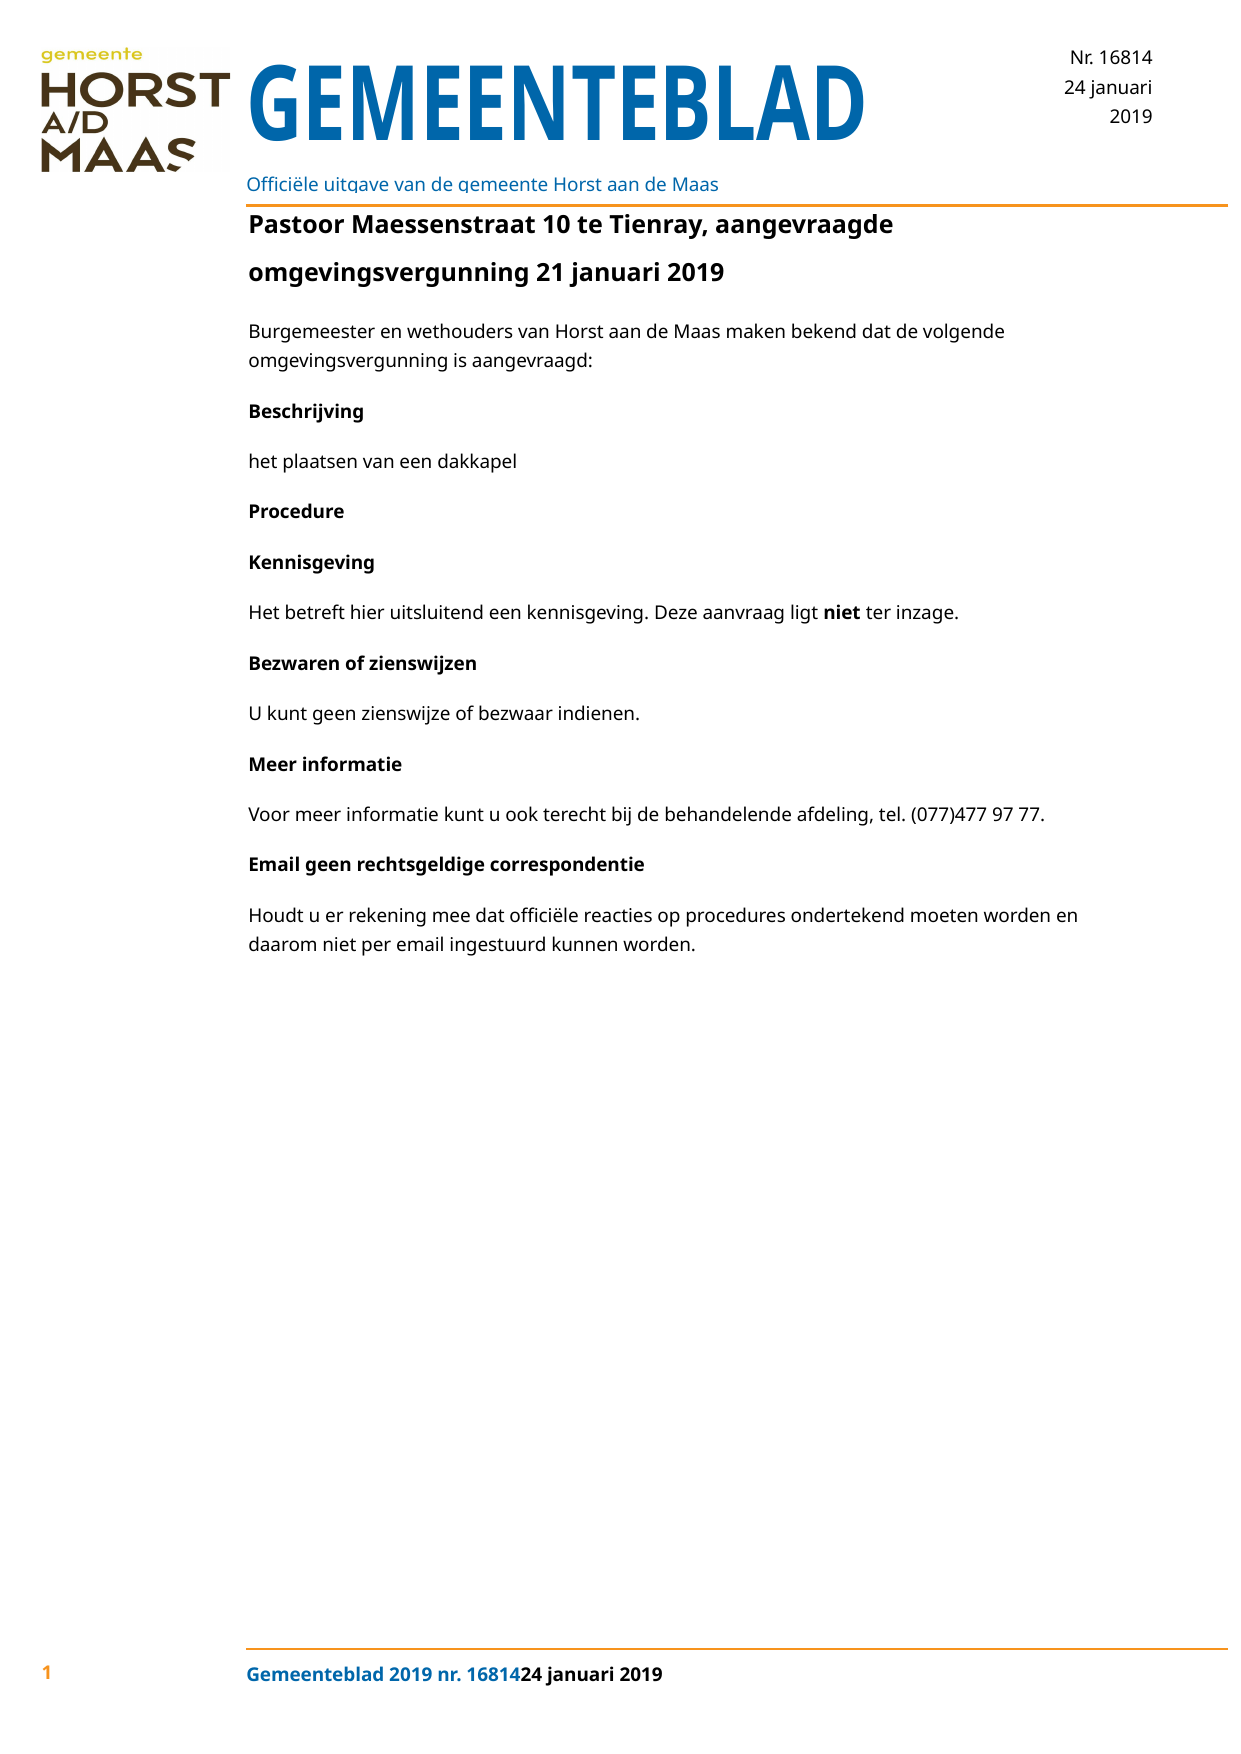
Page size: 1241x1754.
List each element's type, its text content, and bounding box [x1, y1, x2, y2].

text Meer informatie [248, 751, 1152, 777]
text Voor meer informatie kunt u ook terecht bij de behandelende afdeling, tel. (077)477 97 77. [248, 801, 1152, 827]
text Email geen rechtsgeldige correspondentie [248, 852, 1152, 877]
text Pastoor Maessenstraat 10 te Tienray, aangevraagde omgevingsvergunning 21 januari 2019 [248, 207, 1152, 288]
picture [41, 47, 231, 172]
text Houdt u er rekening mee dat officiële reacties op procedures ondertekend moeten worden en daarom niet per email ingestuurd kunnen worden. [248, 902, 1152, 957]
text Burgemeester en wethouders van Horst aan de Maas maken bekend dat de volgende omgevingsvergunning is aangevraagd: [248, 318, 1152, 373]
text Kennisgeving [248, 549, 1152, 575]
text het plaatsen van een dakkapel [248, 448, 1152, 474]
text U kunt geen zienswijze of bezwaar indienen. [248, 700, 1152, 726]
text Het betreft hier uitsluitend een kennisgeving. Deze aanvraag ligt niet ter inzage. [248, 599, 1152, 625]
text Procedure [248, 499, 1152, 524]
text Beschrijving [248, 398, 1152, 424]
text Bezwaren of zienswijzen [248, 650, 1152, 676]
